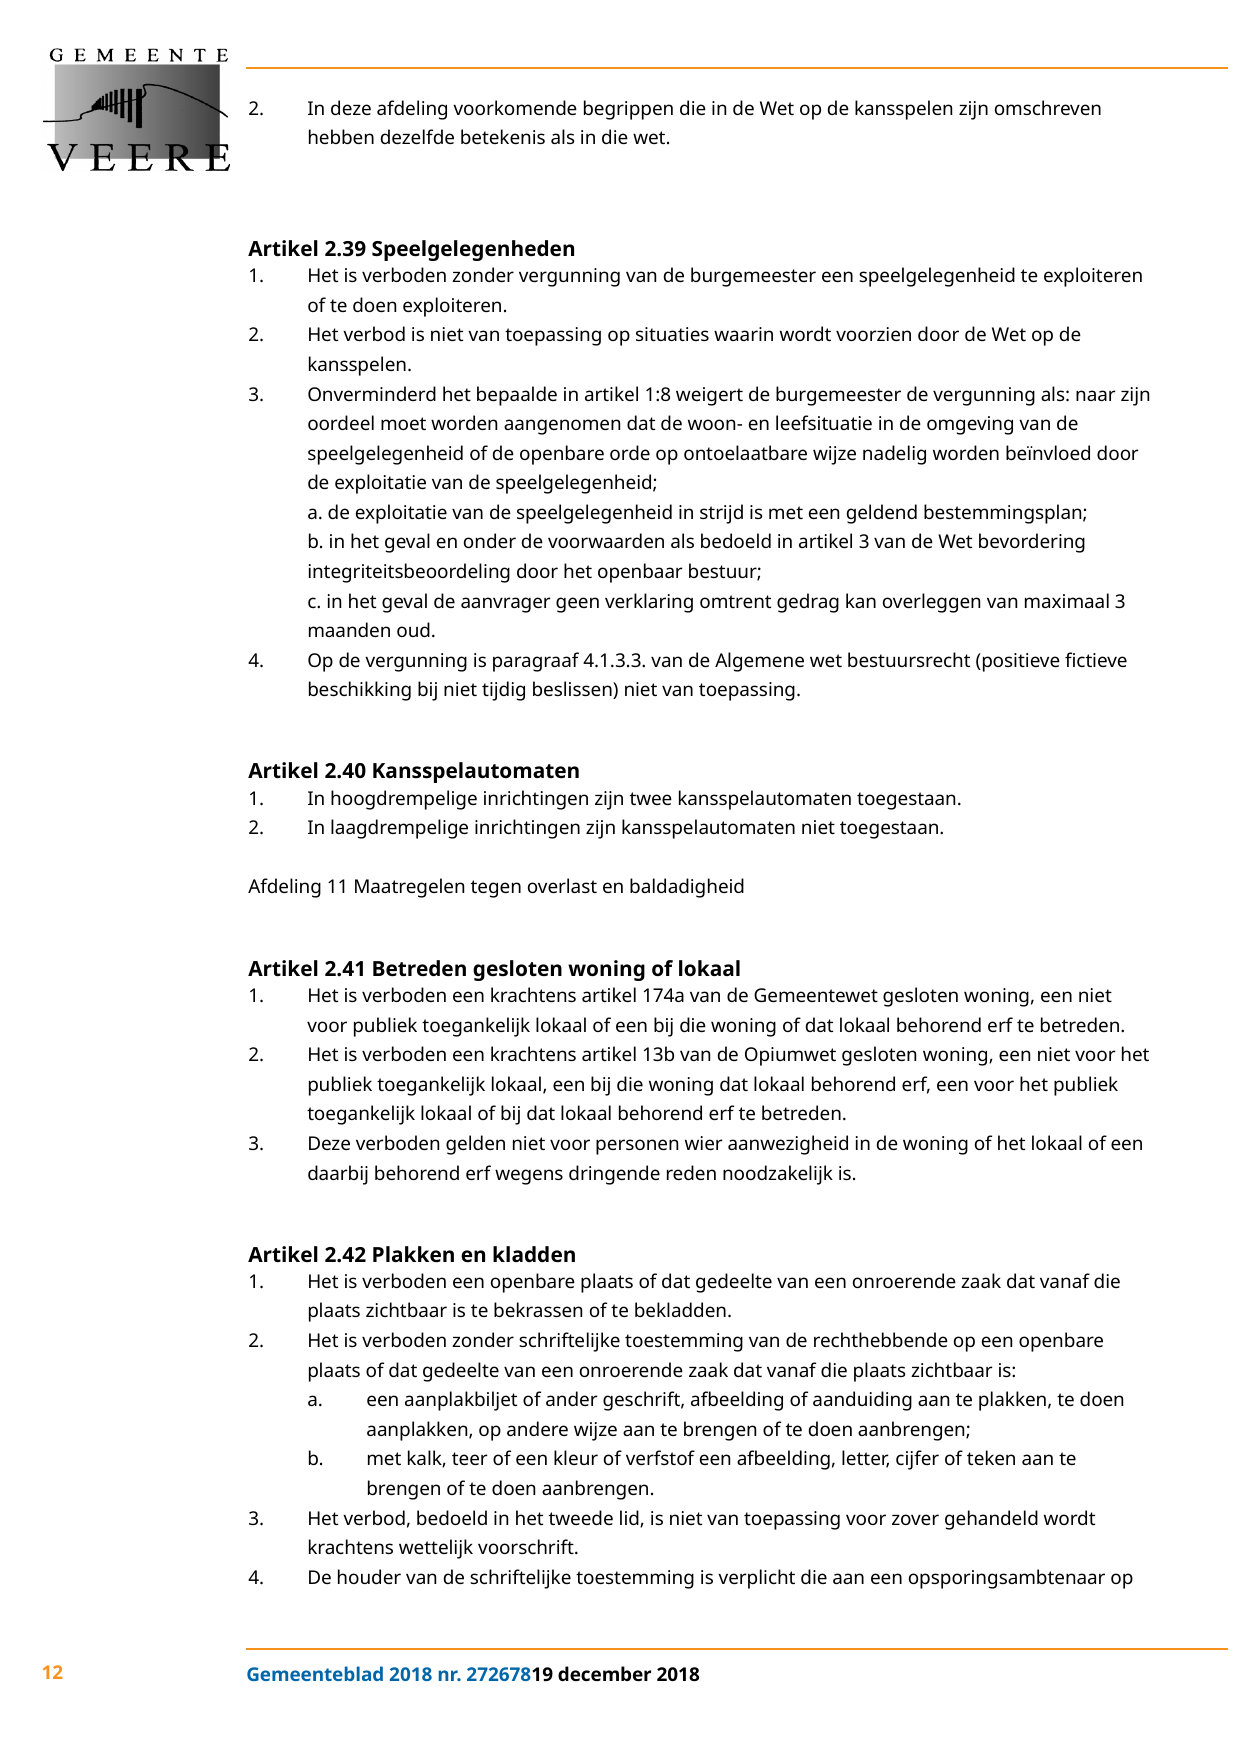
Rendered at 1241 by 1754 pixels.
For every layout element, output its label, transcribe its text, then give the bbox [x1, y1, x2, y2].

list Op de vergunning is paragraaf 4.1.3.3. van de Algemene wet bestuursrecht (positieve fictieve beschikking bij niet tijdig beslissen) niet van toepassing. [248, 647, 1152, 702]
text Artikel 2.40 Kansspelautomaten [248, 757, 1152, 785]
list Het verbod is niet van toepassing op situaties waarin wordt voorzien door de Wet op de kansspelen. [248, 322, 1152, 377]
text Artikel 2.42 Plakken en kladden [248, 1240, 1152, 1268]
list een aanplakbiljet of ander geschrift, afbeelding of aanduiding aan te plakken, te doen aanplakken, op andere wijze aan te brengen of te doen aanbrengen; [307, 1386, 1152, 1442]
list Het is verboden zonder schriftelijke toestemming van de rechthebbende op een openbare plaats of dat gedeelte van een onroerende zaak dat vanaf die plaats zichtbaar is: [248, 1327, 1152, 1383]
list b. in het geval en onder de voorwaarden als bedoeld in artikel 3 van de Wet bevordering integriteitsbeoordeling door het openbaar bestuur; [248, 529, 1152, 584]
picture [41, 47, 231, 172]
list Het is verboden een openbare plaats of dat gedeelte van een onroerende zaak dat vanaf die plaats zichtbaar is te bekrassen of te bekladden. [248, 1268, 1152, 1323]
list In deze afdeling voorkomende begrippen die in de Wet op de kansspelen zijn omschreven hebben dezelfde betekenis als in die wet. [248, 95, 1152, 150]
list Deze verboden gelden niet voor personen wier aanwezigheid in de woning of het lokaal of een daarbij behorend erf wegens dringende reden noodzakelijk is. [248, 1130, 1152, 1185]
list a. de exploitatie van de speelgelegenheid in strijd is met een geldend bestemmingsplan; [248, 499, 1152, 525]
list Onverminderd het bepaalde in artikel 1:8 weigert de burgemeester de vergunning als: naar zijn oordeel moet worden aangenomen dat de woon- en leefsituatie in de omgeving van de speelgelegenheid of de openbare orde op ontoelaatbare wijze nadelig worden beïnvloed door de exploitatie van de speelgelegenheid; [248, 381, 1152, 495]
list met kalk, teer of een kleur of verfstof een afbeelding, letter, cijfer of teken aan te brengen of te doen aanbrengen. [307, 1446, 1152, 1501]
list Het verbod, bedoeld in het tweede lid, is niet van toepassing voor zover gehandeld wordt krachtens wettelijk voorschrift. [248, 1505, 1152, 1560]
list De houder van de schriftelijke toestemming is verplicht die aan een opsporingsambtenaar op [248, 1564, 1152, 1590]
list c. in het geval de aanvrager geen verklaring omtrent gedrag kan overleggen van maximaal 3 maanden oud. [248, 588, 1152, 643]
text Artikel 2.41 Betreden gesloten woning of lokaal [248, 954, 1152, 982]
text Artikel 2.39 Speelgelegenheden [248, 234, 1152, 262]
text Afdeling 11 Maatregelen tegen overlast en baldadigheid [248, 874, 1152, 899]
list Het is verboden zonder vergunning van de burgemeester een speelgelegenheid te exploiteren of te doen exploiteren. [248, 262, 1152, 318]
list Het is verboden een krachtens artikel 13b van de Opiumwet gesloten woning, een niet voor het publiek toegankelijk lokaal, een bij die woning dat lokaal behorend erf, een voor het publiek toegankelijk lokaal of bij dat lokaal behorend erf te betreden. [248, 1041, 1152, 1126]
list Het is verboden een krachtens artikel 174a van de Gemeentewet gesloten woning, een niet voor publiek toegankelijk lokaal of een bij die woning of dat lokaal behorend erf te betreden. [248, 982, 1152, 1037]
list In laagdrempelige inrichtingen zijn kansspelautomaten niet toegestaan. [248, 814, 1152, 840]
list In hoogdrempelige inrichtingen zijn twee kansspelautomaten toegestaan. [248, 785, 1152, 811]
